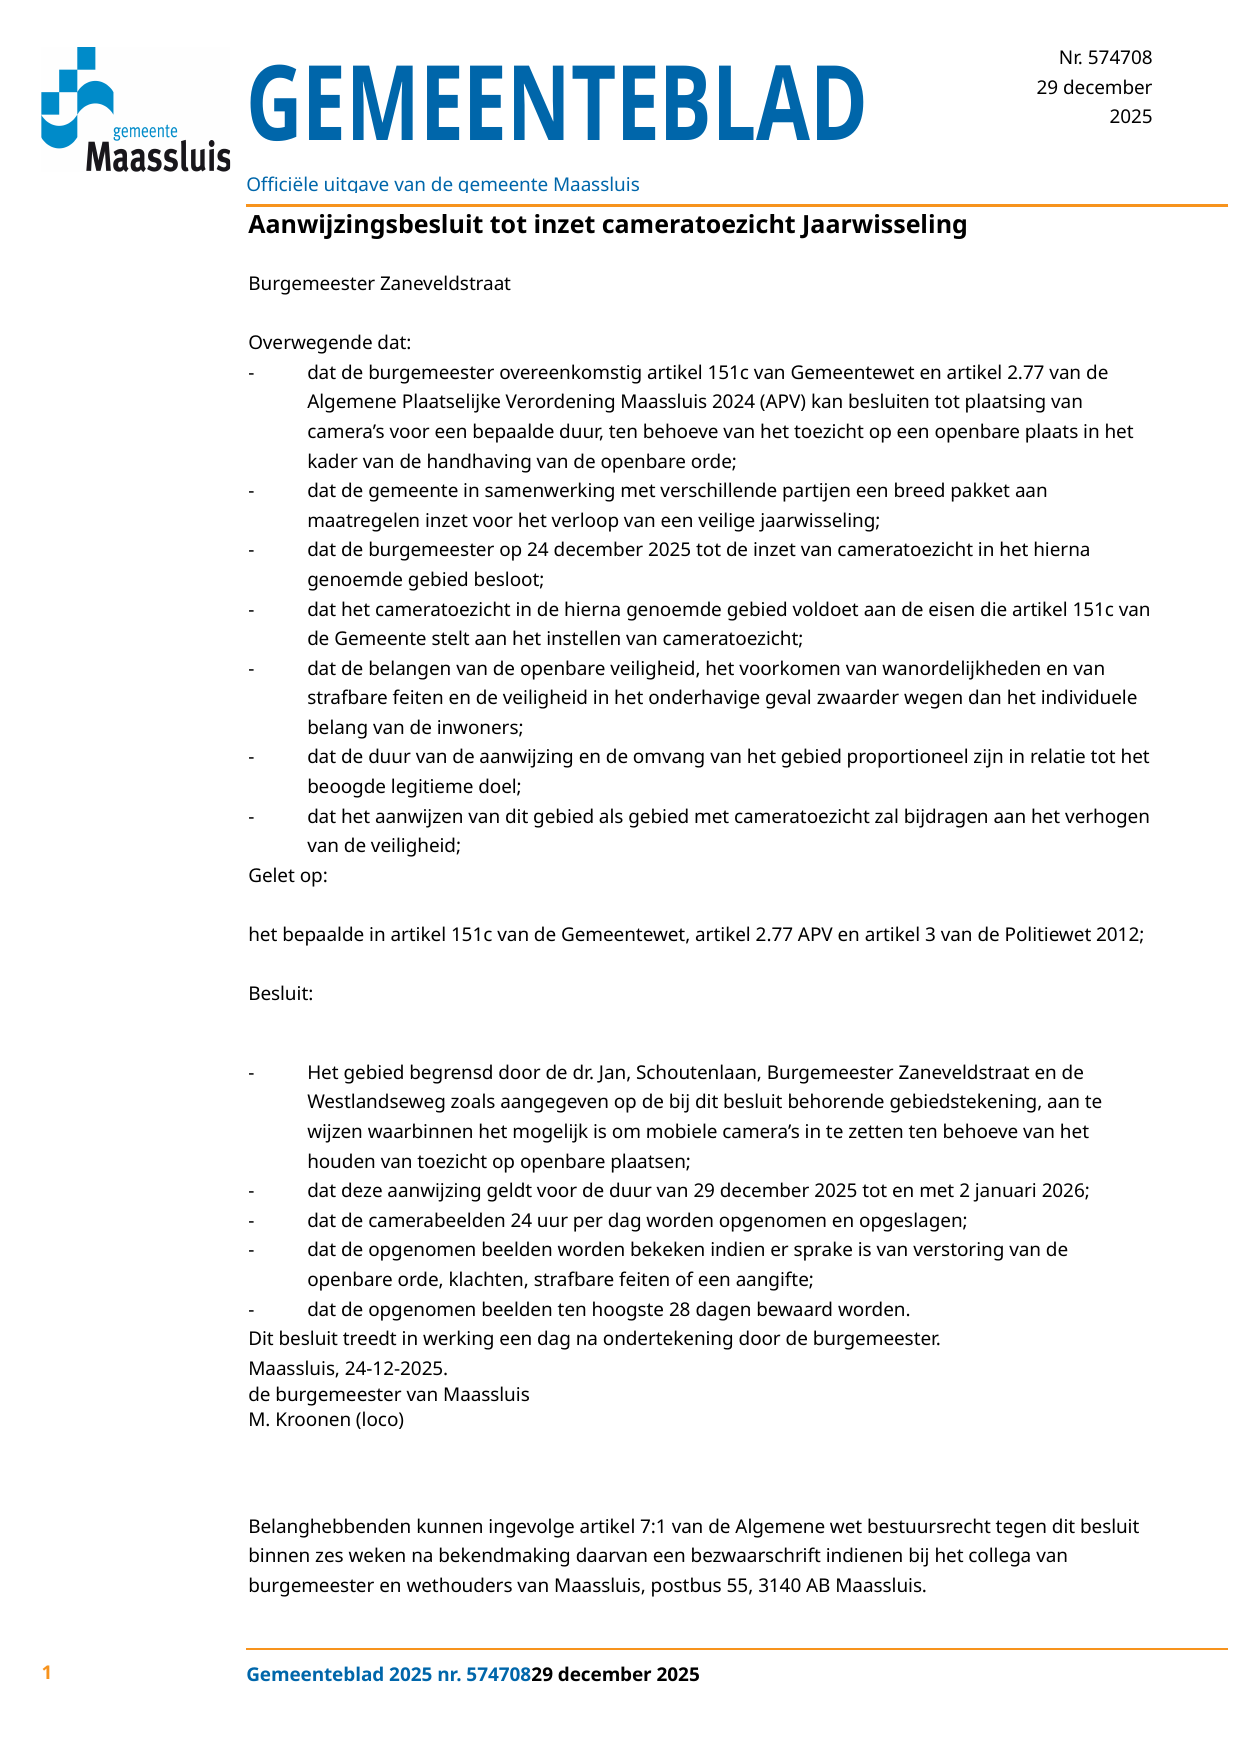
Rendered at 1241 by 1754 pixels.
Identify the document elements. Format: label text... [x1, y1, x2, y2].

list dat de camerabeelden 24 uur per dag worden opgenomen en opgeslagen; [248, 1207, 1152, 1233]
text Besluit: [248, 980, 1152, 1006]
text de burgemeester van Maassluis [248, 1381, 1152, 1406]
text Gelet op: [248, 862, 1152, 888]
list dat de opgenomen beelden worden bekeken indien er sprake is van verstoring van de openbare orde, klachten, strafbare feiten of een aangifte; [248, 1237, 1152, 1292]
list dat de burgemeester op 24 december 2025 tot de inzet van cameratoezicht in het hierna genoemde gebied besloot; [248, 537, 1152, 592]
text Aanwijzingsbesluit tot inzet cameratoezicht Jaarwisseling [248, 207, 1152, 241]
text Overwegende dat: [248, 329, 1152, 355]
list dat de gemeente in samenwerking met verschillende partijen een breed pakket aan maatregelen inzet voor het verloop van een veilige jaarwisseling; [248, 477, 1152, 533]
picture [41, 47, 77, 92]
list dat de opgenomen beelden ten hoogste 28 dagen bewaard worden. [248, 1296, 1152, 1322]
list dat het cameratoezicht in de hierna genoemde gebied voldoet aan de eisen die artikel 151c van de Gemeente stelt aan het instellen van cameratoezicht; [248, 596, 1152, 651]
list dat het aanwijzen van dit gebied als gebied met cameratoezicht zal bijdragen aan het verhogen van de veiligheid; [248, 803, 1152, 858]
list dat de duur van de aanwijzing en de omvang van het gebied proportioneel zijn in relatie tot het beoogde legitieme doel; [248, 744, 1152, 799]
picture [41, 47, 231, 172]
list dat de belangen van de openbare veiligheid, het voorkomen van wanordelijkheden en van strafbare feiten en de veiligheid in het onderhavige geval zwaarder wegen dan het individuele belang van de inwoners; [248, 655, 1152, 740]
list Het gebied begrensd door de dr. Jan, Schoutenlaan, Burgemeester Zaneveldstraat en de Westlandseweg zoals aangegeven op de bij dit besluit behorende gebiedstekening, aan te wijzen waarbinnen het mogelijk is om mobiele camera’s in te zetten ten behoeve van het houden van toezicht op openbare plaatsen; [248, 1059, 1152, 1174]
text het bepaalde in artikel 151c van de Gemeentewet, artikel 2.77 APV en artikel 3 van de Politiewet 2012; [248, 921, 1152, 947]
text Belanghebbenden kunnen ingevolge artikel 7:1 van de Algemene wet bestuursrecht tegen dit besluit binnen zes weken na bekendmaking daarvan een bezwaarschrift indienen bij het collega van burgemeester en wethouders van Maassluis, postbus 55, 3140 AB Maassluis. [248, 1513, 1152, 1598]
list dat deze aanwijzing geldt voor de duur van 29 december 2025 tot en met 2 januari 2026; [248, 1177, 1152, 1203]
text Burgemeester Zaneveldstraat [248, 270, 1152, 296]
text Maassluis, 24-12-2025. [248, 1355, 1152, 1381]
list dat de burgemeester overeenkomstig artikel 151c van Gemeentewet en artikel 2.77 van de Algemene Plaatselijke Verordening Maassluis 2024 (APV) kan besluiten tot plaatsing van camera’s voor een bepaalde duur, ten behoeve van het toezicht op een openbare plaats in het kader van de handhaving van de openbare orde; [248, 359, 1152, 473]
text M. Kroonen (loco) [248, 1406, 1152, 1432]
text Dit besluit treedt in werking een dag na ondertekening door de burgemeester. [248, 1325, 1152, 1351]
